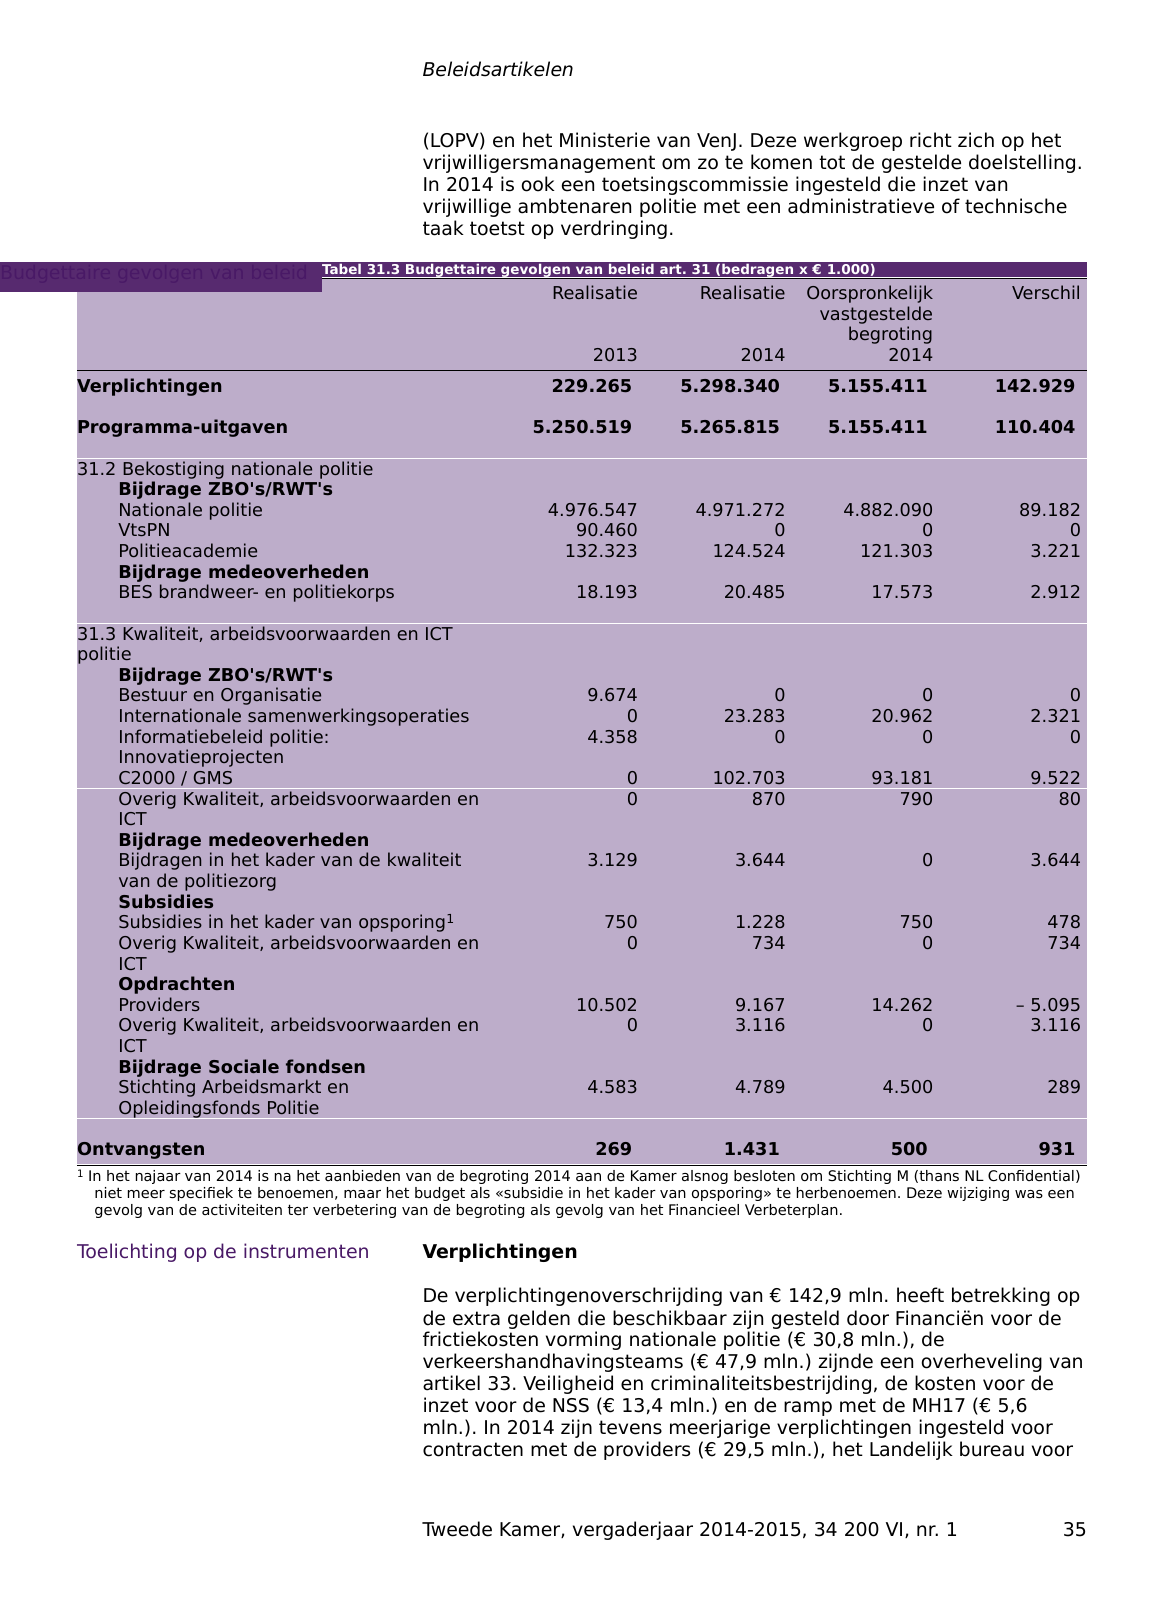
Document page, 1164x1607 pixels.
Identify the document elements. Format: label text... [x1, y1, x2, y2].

table_cell 931 [939, 1139, 1087, 1164]
table_cell [939, 562, 1087, 582]
table_cell [644, 479, 791, 500]
table_cell [77, 1015, 112, 1057]
table_cell Opdrachten [112, 974, 496, 995]
table_cell 14.262 [791, 995, 939, 1015]
table_cell Bijdrage ZBO's/RWT's [112, 665, 496, 685]
table_cell Nationale politie [112, 500, 496, 520]
table_cell 5.298.340 [644, 371, 791, 397]
table_cell 1 In het najaar van 2014 is na het aanbieden van de begroting 2014 aan de Kamer alsnog besloten om Stichting M (thans NL Confidential) niet meer specifiek te benoemen, maar het budget als «subsidie in het kader van opsporing» te herbenoemen. Deze wijziging was een gevolg van de activiteiten ter verbetering van de begroting als gevolg van het Financieel Verbeterplan. [77, 1166, 1087, 1219]
table_cell [112, 397, 496, 417]
table_cell C2000 / GMS [112, 768, 496, 788]
table_cell 124.524 [644, 541, 791, 562]
table_cell [791, 665, 939, 685]
table_cell [112, 345, 496, 370]
table_cell [77, 830, 112, 850]
table_cell 90.460 [496, 520, 644, 541]
table_cell 20.962 [791, 706, 939, 727]
table_cell [644, 1057, 791, 1077]
table_cell 269 [496, 1139, 644, 1164]
table_cell [791, 974, 939, 995]
table_cell 3.221 [939, 541, 1087, 562]
table_cell [496, 892, 644, 912]
table_cell 10.502 [496, 995, 644, 1015]
table_cell 3.129 [496, 850, 644, 892]
table_cell Realisatie [496, 279, 644, 345]
table_cell [939, 624, 1087, 665]
table_cell Bijdrage medeoverheden [112, 830, 496, 850]
table_cell Verplichtingen [77, 371, 496, 397]
table_cell [939, 479, 1087, 500]
table_cell [496, 1119, 644, 1139]
table_cell VtsPN [112, 520, 496, 541]
table_cell [77, 1077, 112, 1118]
table_cell 0 [939, 727, 1087, 768]
table_cell [112, 438, 496, 458]
table_cell 3.644 [939, 850, 1087, 892]
table_cell 4.500 [791, 1077, 939, 1118]
table_cell Ontvangsten [77, 1139, 496, 1164]
table_cell [496, 459, 644, 479]
table_header Tabel 31.3 Budgettaire gevolgen van beleid art. 31 (bedragen x € 1.000) [0, 262, 1087, 292]
table_cell [644, 562, 791, 582]
table_cell 93.181 [791, 768, 939, 788]
table_cell 3.644 [644, 850, 791, 892]
table_cell [939, 974, 1087, 995]
table_cell [644, 892, 791, 912]
table_cell Overig Kwaliteit, arbeidsvoorwaarden en ICT [112, 789, 496, 830]
table_cell [644, 459, 791, 479]
table_cell [791, 479, 939, 500]
table_cell 289 [939, 1077, 1087, 1118]
table_cell 3.116 [939, 1015, 1087, 1057]
table_cell [791, 397, 939, 417]
table_cell [77, 892, 112, 912]
table_cell 478 [939, 912, 1087, 933]
table_cell [644, 974, 791, 995]
table_cell 121.303 [791, 541, 939, 562]
table_cell 5.155.411 [791, 417, 939, 438]
table_cell 23.283 [644, 706, 791, 727]
table_cell 0 [939, 520, 1087, 541]
table_cell 9.522 [939, 768, 1087, 788]
table_cell 5.155.411 [791, 371, 939, 397]
table_cell 0 [791, 520, 939, 541]
table_cell [496, 1057, 644, 1077]
table_cell 4.882.090 [791, 500, 939, 520]
table_cell [939, 1057, 1087, 1077]
table_cell – 5.095 [939, 995, 1087, 1015]
table_cell [77, 665, 112, 685]
table_cell 0 [644, 685, 791, 706]
table_cell 31.2 Bekostiging nationale politie [77, 459, 496, 479]
table_cell [496, 974, 644, 995]
table_cell [77, 541, 112, 562]
table_cell 870 [644, 789, 791, 830]
table_cell 2014 [644, 345, 791, 370]
table_cell 80 [939, 789, 1087, 830]
table_cell [644, 438, 791, 458]
table_cell 20.485 [644, 582, 791, 603]
table_cell [644, 830, 791, 850]
table_cell Overig Kwaliteit, arbeidsvoorwaarden en ICT [112, 1015, 496, 1057]
table_cell 1.228 [644, 912, 791, 933]
table_cell Politieacademie [112, 541, 496, 562]
table_cell [77, 582, 112, 603]
table_cell 4.789 [644, 1077, 791, 1118]
table_cell Stichting Arbeidsmarkt en Opleidingsfonds Politie [112, 1077, 496, 1118]
table_cell Bijdrage medeoverheden [112, 562, 496, 582]
table_cell 0 [496, 789, 644, 830]
table_cell [644, 1119, 791, 1139]
table_cell Subsidies in het kader van opsporing1 [112, 912, 496, 933]
table_cell 18.193 [496, 582, 644, 603]
table_cell 734 [939, 933, 1087, 974]
table_cell 2.321 [939, 706, 1087, 727]
table_cell [644, 397, 791, 417]
table_cell 0 [791, 685, 939, 706]
table_cell [791, 624, 939, 665]
table_cell 0 [496, 933, 644, 974]
table_cell [496, 438, 644, 458]
text (LOPV) en het Ministerie van VenJ. Deze werkgroep richt zich op het vrijwilligersmanagement om zo te komen tot de gestelde doelstelling. In 2014 is ook een toetsingscommissie ingesteld die inzet van vrijwillige ambtenaren politie met een administratieve of technische taak toetst op verdringing. [422, 130, 1087, 240]
table_cell [496, 479, 644, 500]
table_cell [77, 850, 112, 892]
table_cell [496, 397, 644, 417]
table_cell 0 [791, 1015, 939, 1057]
table_cell [791, 892, 939, 912]
table_cell [939, 1119, 1087, 1139]
table_cell [644, 603, 791, 623]
table_cell [791, 1119, 939, 1139]
table_cell Bijdrage ZBO's/RWT's [112, 479, 496, 500]
table_cell 5.250.519 [496, 417, 644, 438]
table_cell Programma-uitgaven [77, 417, 496, 438]
table_cell 31.3 Kwaliteit, arbeidsvoorwaarden en ICT politie [77, 624, 496, 665]
table_cell [77, 603, 112, 623]
table_cell 102.703 [644, 768, 791, 788]
table_cell 17.573 [791, 582, 939, 603]
table_cell [77, 912, 112, 933]
table_cell 1.431 [644, 1139, 791, 1164]
table_cell [77, 292, 112, 345]
table_cell [77, 995, 112, 1015]
table_cell [77, 500, 112, 520]
table_cell [791, 1057, 939, 1077]
table_cell 229.265 [496, 371, 644, 397]
table_cell 0 [496, 768, 644, 788]
table_cell 5.265.815 [644, 417, 791, 438]
table_cell [77, 397, 112, 417]
table_cell [77, 479, 112, 500]
table_cell [77, 933, 112, 974]
table_cell Verschil [939, 279, 1087, 345]
table_cell Overig Kwaliteit, arbeidsvoorwaarden en ICT [112, 933, 496, 974]
table_cell 0 [644, 727, 791, 768]
table_cell [77, 685, 112, 706]
table_cell [496, 830, 644, 850]
table_cell [77, 768, 112, 788]
table_cell 750 [496, 912, 644, 933]
table_cell BES brandweer- en politiekorps [112, 582, 496, 603]
table_cell [644, 665, 791, 685]
table_cell Realisatie [644, 279, 791, 345]
table_cell [939, 345, 1087, 370]
table_cell Bijdrage Sociale fondsen [112, 1057, 496, 1077]
table_cell 9.674 [496, 685, 644, 706]
table_cell 0 [791, 933, 939, 974]
table_cell [791, 603, 939, 623]
table_cell [939, 459, 1087, 479]
table_cell [496, 603, 644, 623]
table_cell 4.358 [496, 727, 644, 768]
table_cell [77, 974, 112, 995]
table_cell 142.929 [939, 371, 1087, 397]
table_cell [939, 830, 1087, 850]
table_cell [77, 345, 112, 370]
table_cell [77, 1119, 112, 1139]
table_cell [939, 438, 1087, 458]
table_cell 0 [496, 706, 644, 727]
table_cell 110.404 [939, 417, 1087, 438]
table_cell [77, 727, 112, 768]
table_cell 2.912 [939, 582, 1087, 603]
table_cell [939, 665, 1087, 685]
table_cell [791, 562, 939, 582]
table_cell Internationale samenwerkingsoperaties [112, 706, 496, 727]
table_cell [77, 562, 112, 582]
table_cell [791, 459, 939, 479]
table_cell 4.976.547 [496, 500, 644, 520]
table_cell [496, 665, 644, 685]
table_cell 0 [644, 520, 791, 541]
table_cell 89.182 [939, 500, 1087, 520]
subtitle Verplichtingen [422, 1241, 1087, 1263]
table_cell 750 [791, 912, 939, 933]
table_cell [77, 438, 112, 458]
table_cell 500 [791, 1139, 939, 1164]
subtitle [77, 1263, 399, 1271]
table_cell [112, 279, 496, 345]
table_cell 3.116 [644, 1015, 791, 1057]
table_cell [77, 520, 112, 541]
table_cell Bijdragen in het kader van de kwaliteit van de politiezorg [112, 850, 496, 892]
table_cell Subsidies [112, 892, 496, 912]
table_cell Providers [112, 995, 496, 1015]
table_cell 734 [644, 933, 791, 974]
table_cell 2014 [791, 345, 939, 370]
table_cell 0 [496, 1015, 644, 1057]
table_cell [112, 603, 496, 623]
table_cell 0 [791, 727, 939, 768]
table_cell [77, 789, 112, 830]
table_cell [939, 397, 1087, 417]
table_cell 2013 [496, 345, 644, 370]
table_cell [939, 892, 1087, 912]
table_cell 4.583 [496, 1077, 644, 1118]
table_cell [496, 562, 644, 582]
table_cell [644, 624, 791, 665]
table_cell [496, 624, 644, 665]
text Toelichting op de instrumenten [77, 1241, 399, 1263]
table_cell [112, 1119, 496, 1139]
table_cell Bestuur en Organisatie [112, 685, 496, 706]
table_cell [791, 438, 939, 458]
table_cell 9.167 [644, 995, 791, 1015]
table_cell 132.323 [496, 541, 644, 562]
table_cell 790 [791, 789, 939, 830]
table_cell [791, 830, 939, 850]
text De verplichtingenoverschrijding van € 142,9 mln. heeft betrekking op de extra gelden die beschikbaar zijn gesteld door Financiën voor de frictiekosten vorming nationale politie (€ 30,8 mln.), de verkeershandhavingsteams (€ 47,9 mln.) zijnde een overheveling van artikel 33. Veiligheid en criminaliteitsbestrijding, de kosten voor de inzet voor de NSS (€ 13,4 mln.) en de ramp met de MH17 (€ 5,6 mln.). In 2014 zijn tevens meerjarige verplichtingen ingesteld voor contracten met de providers (€ 29,5 mln.), het Landelijk bureau voor [422, 1285, 1087, 1461]
table_cell [77, 1057, 112, 1077]
table_cell [939, 603, 1087, 623]
table_cell Informatiebeleid politie: Innovatieprojecten [112, 727, 496, 768]
table_cell 0 [939, 685, 1087, 706]
table_cell [77, 706, 112, 727]
table_cell 4.971.272 [644, 500, 791, 520]
table_cell Oorspronkelijk vastgestelde begroting [791, 279, 939, 345]
table_cell 0 [791, 850, 939, 892]
